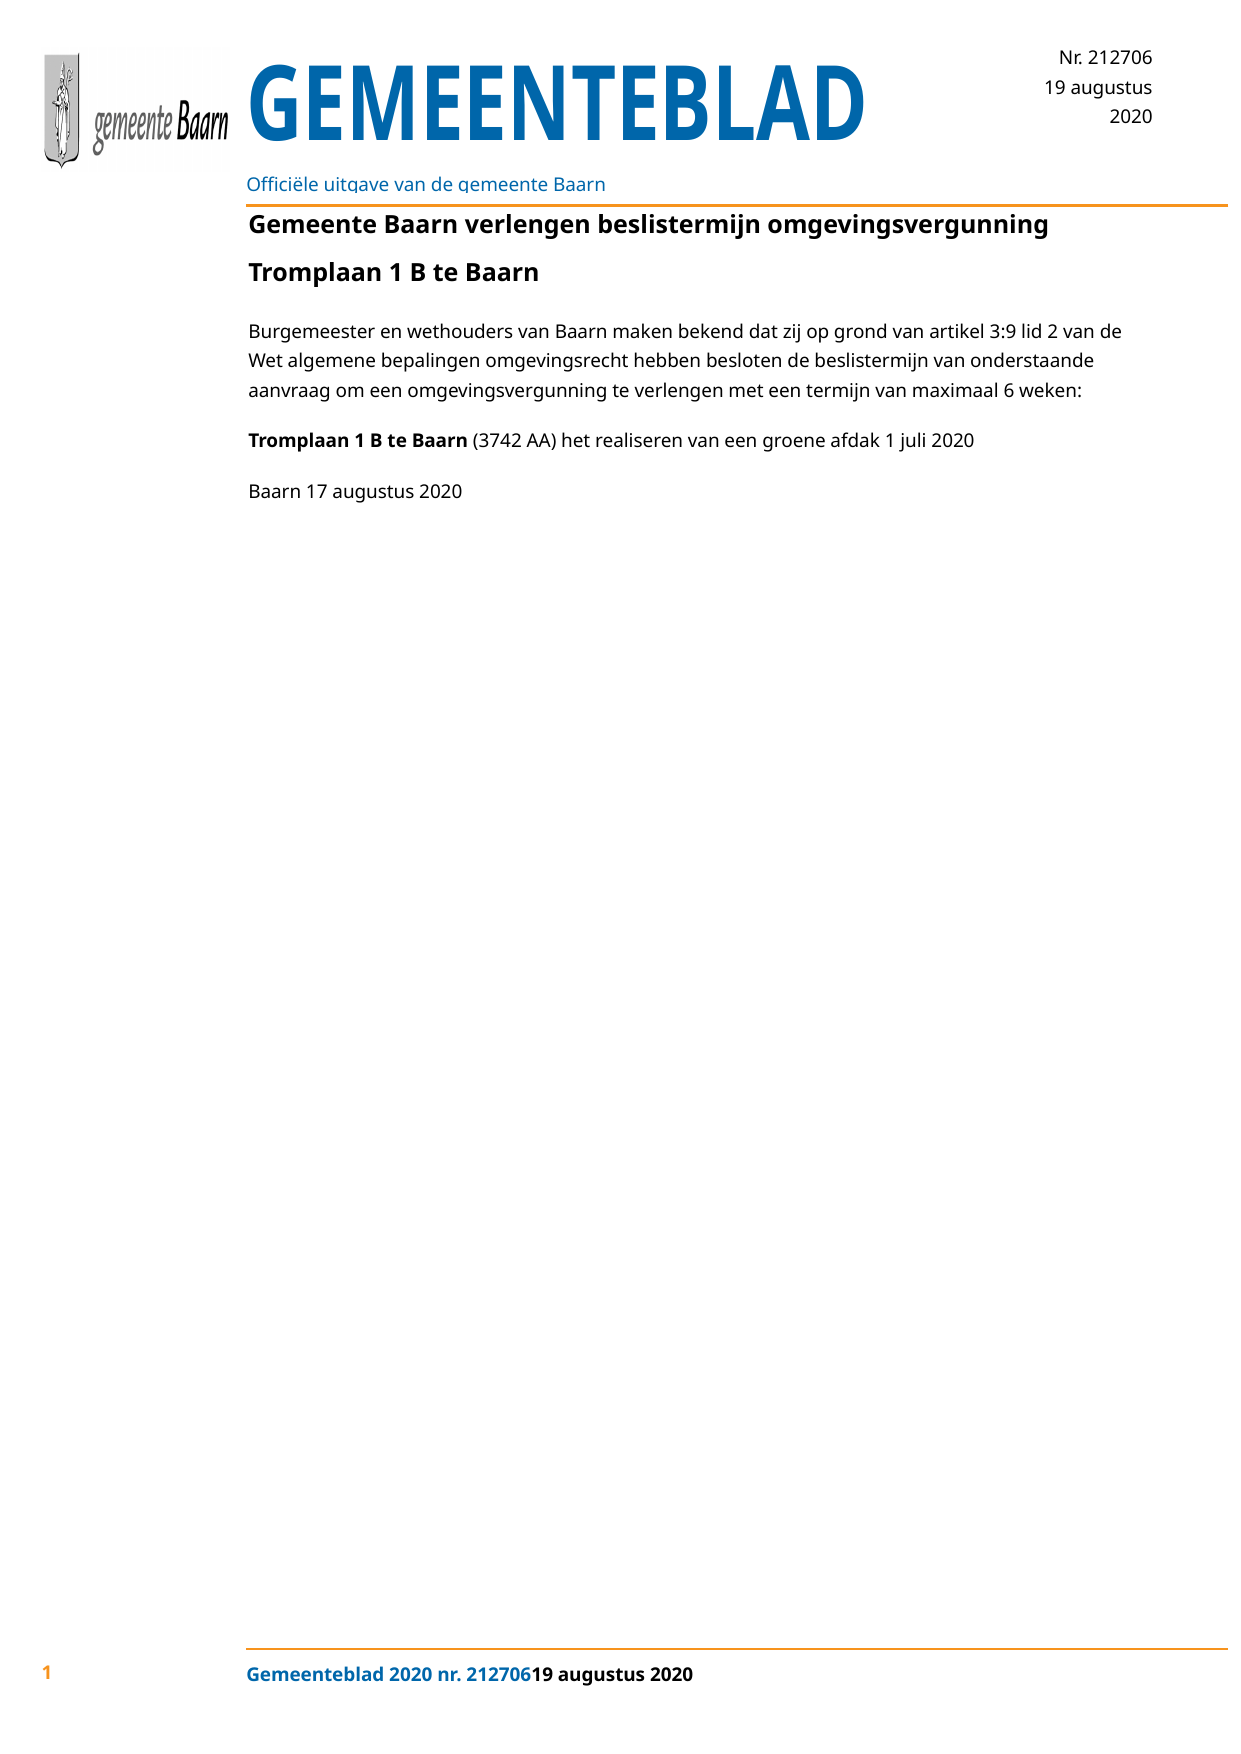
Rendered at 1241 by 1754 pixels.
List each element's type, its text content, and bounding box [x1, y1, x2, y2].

picture [41, 47, 231, 172]
text Gemeente Baarn verlengen beslistermijn omgevingsvergunning Tromplaan 1 B te Baarn [248, 207, 1152, 288]
text Tromplaan 1 B te Baarn (3742 AA) het realiseren van een groene afdak 1 juli 2020 [248, 427, 1152, 453]
text Burgemeester en wethouders van Baarn maken bekend dat zij op grond van artikel 3:9 lid 2 van de Wet algemene bepalingen omgevingsrecht hebben besloten de beslistermijn van onderstaande aanvraag om een omgevingsvergunning te verlengen met een termijn van maximaal 6 weken: [248, 318, 1152, 403]
text Baarn 17 augustus 2020 [248, 478, 1152, 504]
